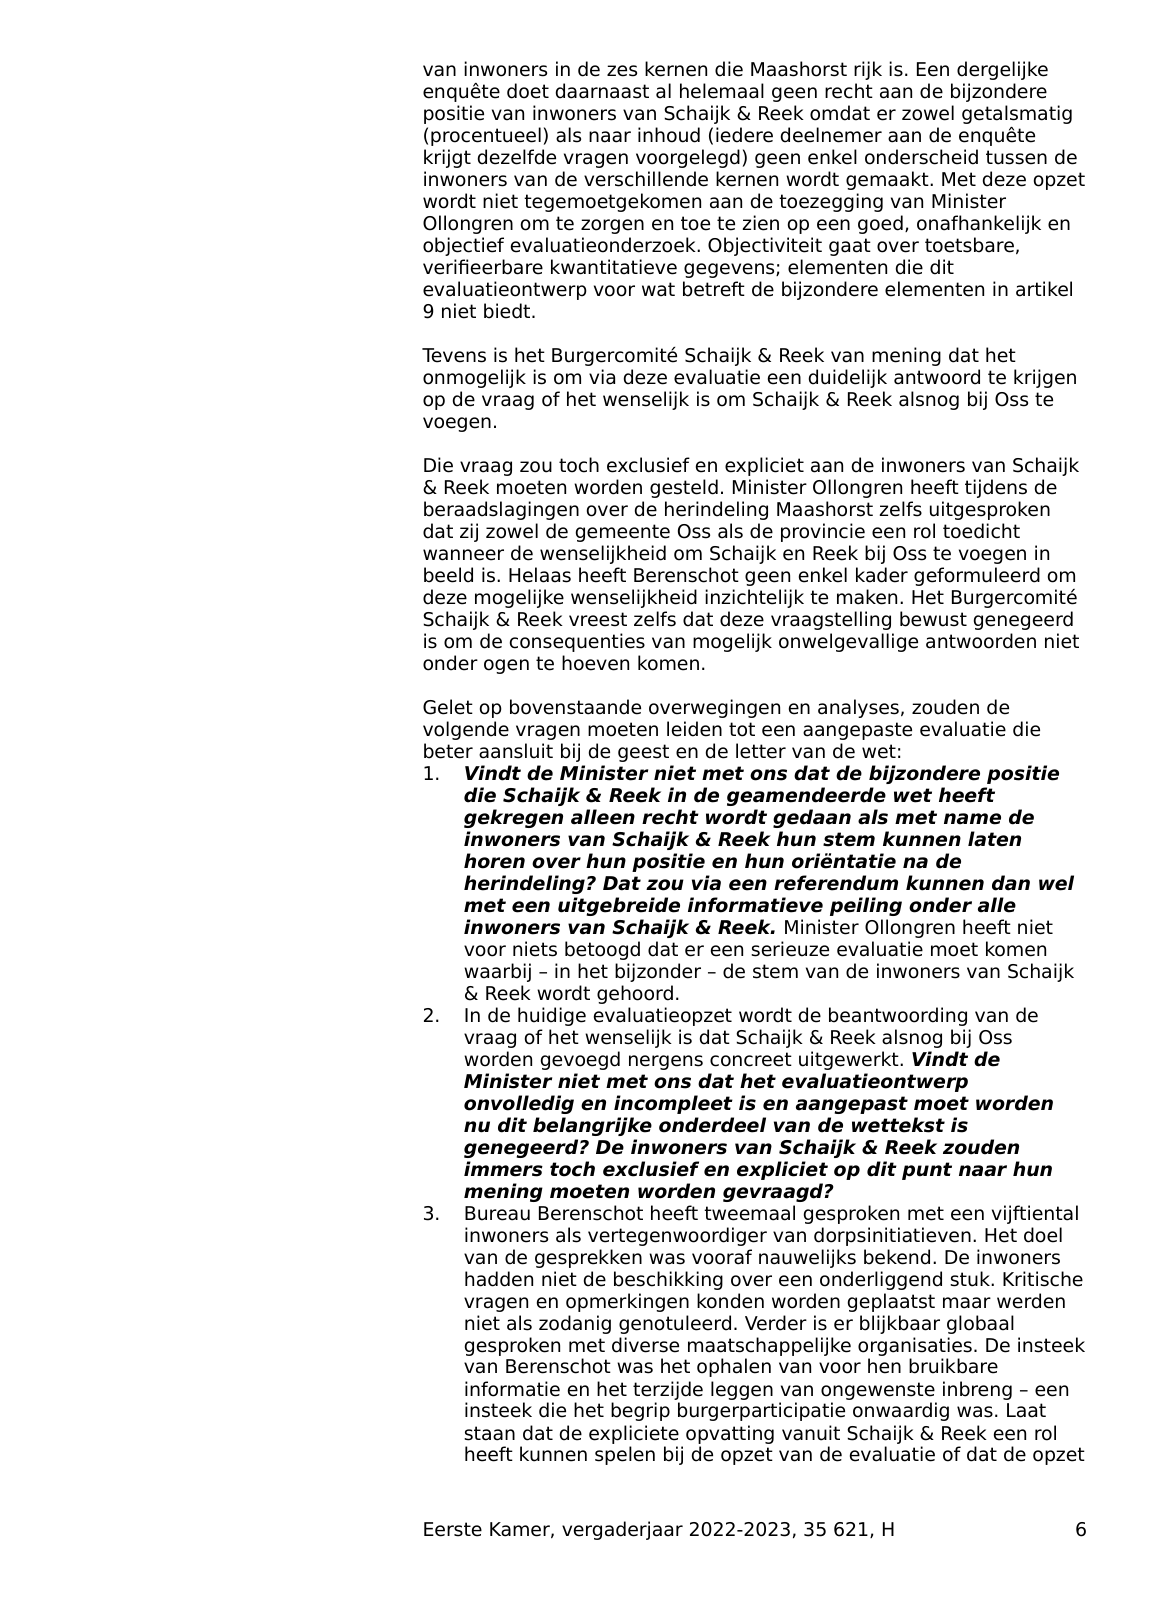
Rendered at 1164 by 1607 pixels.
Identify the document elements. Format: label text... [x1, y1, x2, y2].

text 2. In de huidige evaluatieopzet wordt de beantwoording van de vraag of het wenselijk is dat Schaijk & Reek alsnog bij Oss worden gevoegd nergens concreet uitgewerkt. Vindt de Minister niet met ons dat het evaluatieontwerp onvolledig en incompleet is en aangepast moet worden nu dit belangrijke onderdeel van de wettekst is genegeerd? De inwoners van Schaijk & Reek zouden immers toch exclusief en expliciet op dit punt naar hun mening moeten worden gevraagd? [422, 1005, 1087, 1203]
text 3. Bureau Berenschot heeft tweemaal gesproken met een vijftiental inwoners als vertegenwoordiger van dorpsinitiatieven. Het doel van de gesprekken was vooraf nauwelijks bekend. De inwoners hadden niet de beschikking over een onderliggend stuk. Kritische vragen en opmerkingen konden worden geplaatst maar werden niet als zodanig genotuleerd. Verder is er blijkbaar globaal gesproken met diverse maatschappelijke organisaties. De insteek van Berenschot was het ophalen van voor hen bruikbare informatie en het terzijde leggen van ongewenste inbreng – een insteek die het begrip burgerparticipatie onwaardig was. Laat staan dat de expliciete opvatting vanuit Schaijk & Reek een rol heeft kunnen spelen bij de opzet van de evaluatie of dat de opzet [422, 1203, 1087, 1466]
text Gelet op bovenstaande overwegingen en analyses, zouden de volgende vragen moeten leiden tot een aangepaste evaluatie die beter aansluit bij de geest en de letter van de wet: [422, 697, 1087, 763]
text Die vraag zou toch exclusief en expliciet aan de inwoners van Schaijk & Reek moeten worden gesteld. Minister Ollongren heeft tijdens de beraadslagingen over de herindeling Maashorst zelfs uitgesproken dat zij zowel de gemeente Oss als de provincie een rol toedicht wanneer de wenselijkheid om Schaijk en Reek bij Oss te voegen in beeld is. Helaas heeft Berenschot geen enkel kader geformuleerd om deze mogelijke wenselijkheid inzichtelijk te maken. Het Burgercomité Schaijk & Reek vreest zelfs dat deze vraagstelling bewust genegeerd is om de consequenties van mogelijk onwelgevallige antwoorden niet onder ogen te hoeven komen. [422, 455, 1087, 675]
text 1. Vindt de Minister niet met ons dat de bijzondere positie die Schaijk & Reek in de geamendeerde wet heeft gekregen alleen recht wordt gedaan als met name de inwoners van Schaijk & Reek hun stem kunnen laten horen over hun positie en hun oriëntatie na de herindeling? Dat zou via een referendum kunnen dan wel met een uitgebreide informatieve peiling onder alle inwoners van Schaijk & Reek. Minister Ollongren heeft niet voor niets betoogd dat er een serieuze evaluatie moet komen waarbij – in het bijzonder – de stem van de inwoners van Schaijk & Reek wordt gehoord. [422, 763, 1087, 1005]
text van inwoners in de zes kernen die Maashorst rijk is. Een dergelijke enquête doet daarnaast al helemaal geen recht aan de bijzondere positie van inwoners van Schaijk & Reek omdat er zowel getalsmatig (procentueel) als naar inhoud (iedere deelnemer aan de enquête krijgt dezelfde vragen voorgelegd) geen enkel onderscheid tussen de inwoners van de verschillende kernen wordt gemaakt. Met deze opzet wordt niet tegemoetgekomen aan de toezegging van Minister Ollongren om te zorgen en toe te zien op een goed, onafhankelijk en objectief evaluatieonderzoek. Objectiviteit gaat over toetsbare, verifieerbare kwantitatieve gegevens; elementen die dit evaluatieontwerp voor wat betreft de bijzondere elementen in artikel 9 niet biedt. [422, 59, 1087, 323]
text Tevens is het Burgercomité Schaijk & Reek van mening dat het onmogelijk is om via deze evaluatie een duidelijk antwoord te krijgen op de vraag of het wenselijk is om Schaijk & Reek alsnog bij Oss te voegen. [422, 345, 1087, 433]
